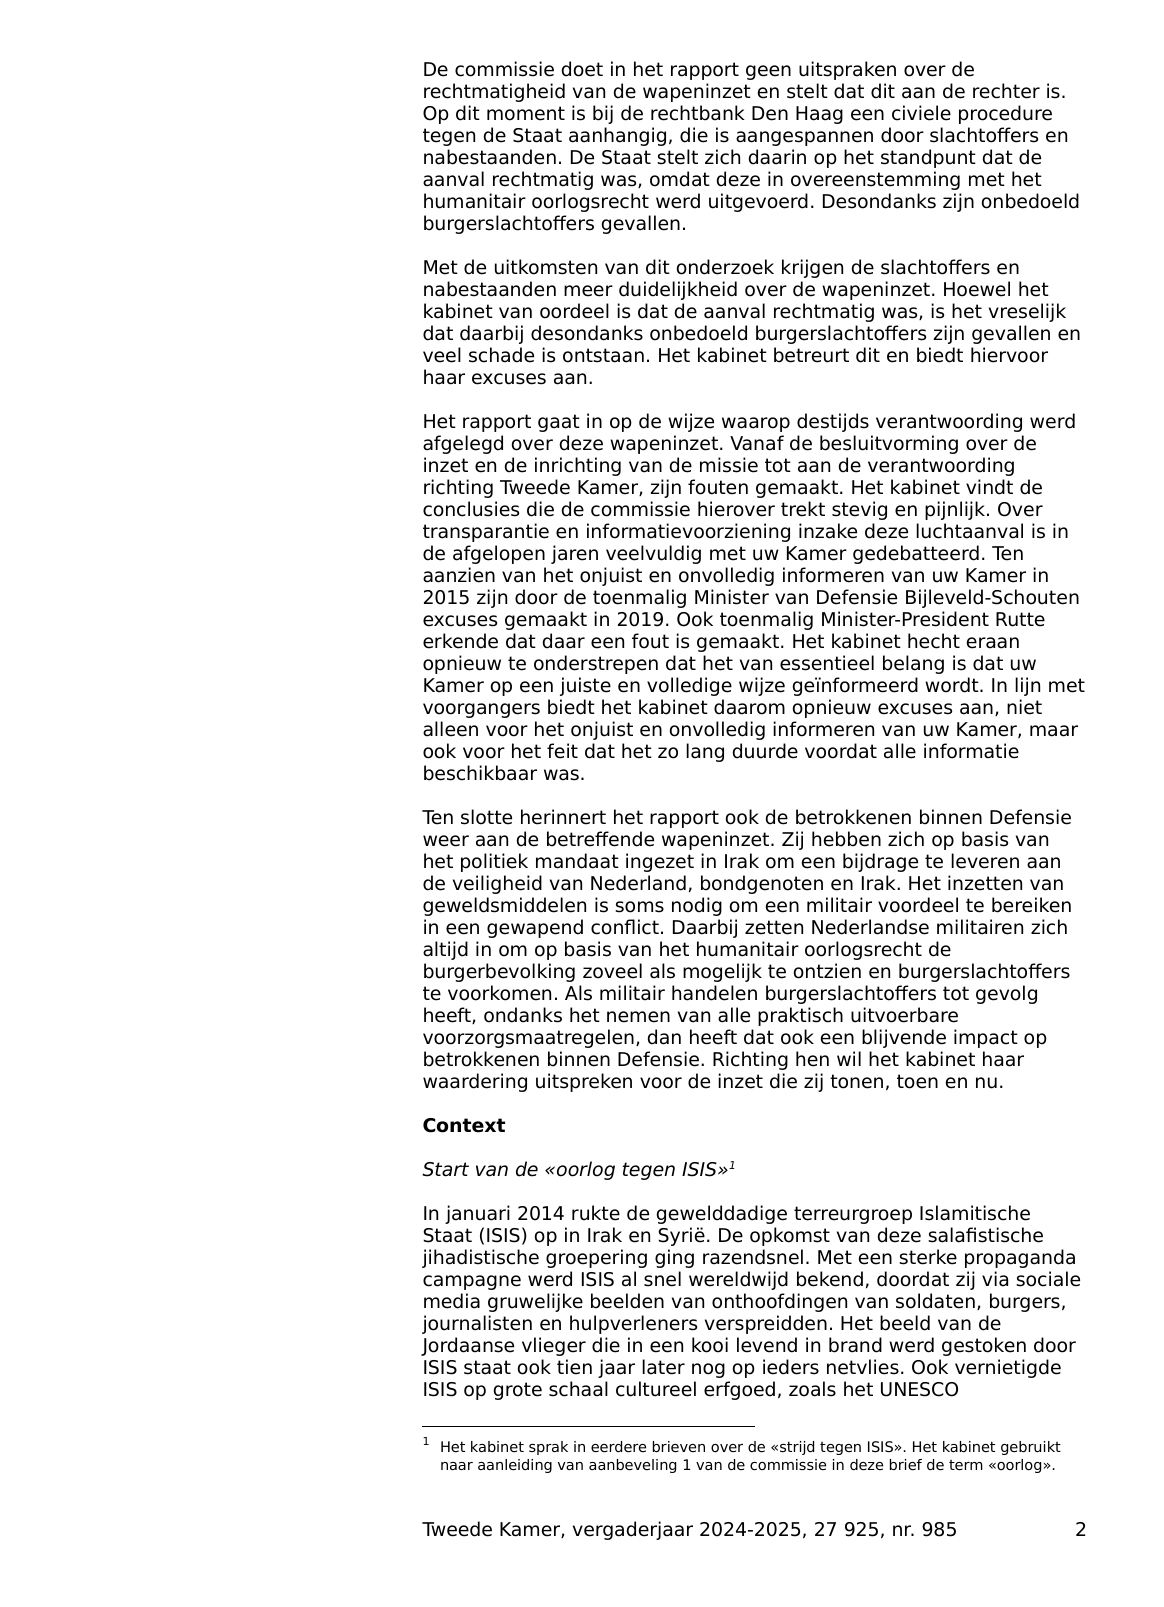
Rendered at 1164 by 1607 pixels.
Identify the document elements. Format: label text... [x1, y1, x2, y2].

text Het kabinet sprak in eerdere brieven over de «strijd tegen ISIS». Het kabinet gebruikt naar aanleiding van aanbeveling 1 van de commissie in deze brief de term «oorlog». [422, 1435, 1087, 1474]
text Ten slotte herinnert het rapport ook de betrokkenen binnen Defensie weer aan de betreffende wapeninzet. Zij hebben zich op basis van het politiek mandaat ingezet in Irak om een bijdrage te leveren aan de veiligheid van Nederland, bondgenoten en Irak. Het inzetten van geweldsmiddelen is soms nodig om een militair voordeel te bereiken in een gewapend conflict. Daarbij zetten Nederlandse militairen zich altijd in om op basis van het humanitair oorlogsrecht de burgerbevolking zoveel als mogelijk te ontzien en burgerslachtoffers te voorkomen. Als militair handelen burgerslachtoffers tot gevolg heeft, ondanks het nemen van alle praktisch uitvoerbare voorzorgsmaatregelen, dan heeft dat ook een blijvende impact op betrokkenen binnen Defensie. Richting hen wil het kabinet haar waardering uitspreken voor de inzet die zij tonen, toen en nu. [422, 807, 1087, 1093]
subtitle Context [422, 1115, 1087, 1137]
text Met de uitkomsten van dit onderzoek krijgen de slachtoffers en nabestaanden meer duidelijkheid over de wapeninzet. Hoewel het kabinet van oordeel is dat de aanval rechtmatig was, is het vreselijk dat daarbij desondanks onbedoeld burgerslachtoffers zijn gevallen en veel schade is ontstaan. Het kabinet betreurt dit en biedt hiervoor haar excuses aan. [422, 257, 1087, 389]
text Het rapport gaat in op de wijze waarop destijds verantwoording werd afgelegd over deze wapeninzet. Vanaf de besluitvorming over de inzet en de inrichting van de missie tot aan de verantwoording richting Tweede Kamer, zijn fouten gemaakt. Het kabinet vindt de conclusies die de commissie hierover trekt stevig en pijnlijk. Over transparantie en informatievoorziening inzake deze luchtaanval is in de afgelopen jaren veelvuldig met uw Kamer gedebatteerd. Ten aanzien van het onjuist en onvolledig informeren van uw Kamer in 2015 zijn door de toenmalig Minister van Defensie Bijleveld-Schouten excuses gemaakt in 2019. Ook toenmalig Minister-President Rutte erkende dat daar een fout is gemaakt. Het kabinet hecht eraan opnieuw te onderstrepen dat het van essentieel belang is dat uw Kamer op een juiste en volledige wijze geïnformeerd wordt. In lijn met voorgangers biedt het kabinet daarom opnieuw excuses aan, niet alleen voor het onjuist en onvolledig informeren van uw Kamer, maar ook voor het feit dat het zo lang duurde voordat alle informatie beschikbaar was. [422, 411, 1087, 785]
text De commissie doet in het rapport geen uitspraken over de rechtmatigheid van de wapeninzet en stelt dat dit aan de rechter is. Op dit moment is bij de rechtbank Den Haag een civiele procedure tegen de Staat aanhangig, die is aangespannen door slachtoffers en nabestaanden. De Staat stelt zich daarin op het standpunt dat de aanval rechtmatig was, omdat deze in overeenstemming met het humanitair oorlogsrecht werd uitgevoerd. Desondanks zijn onbedoeld burgerslachtoffers gevallen. [422, 59, 1087, 235]
text In januari 2014 rukte de gewelddadige terreurgroep Islamitische Staat (ISIS) op in Irak en Syrië. De opkomst van deze salafistische jihadistische groepering ging razendsnel. Met een sterke propaganda campagne werd ISIS al snel wereldwijd bekend, doordat zij via sociale media gruwelijke beelden van onthoofdingen van soldaten, burgers, journalisten en hulpverleners verspreidden. Het beeld van de Jordaanse vlieger die in een kooi levend in brand werd gestoken door ISIS staat ook tien jaar later nog op ieders netvlies. Ook vernietigde ISIS op grote schaal cultureel erfgoed, zoals het UNESCO [422, 1203, 1087, 1401]
subtitle Start van de «oorlog tegen ISIS» [422, 1159, 1087, 1181]
